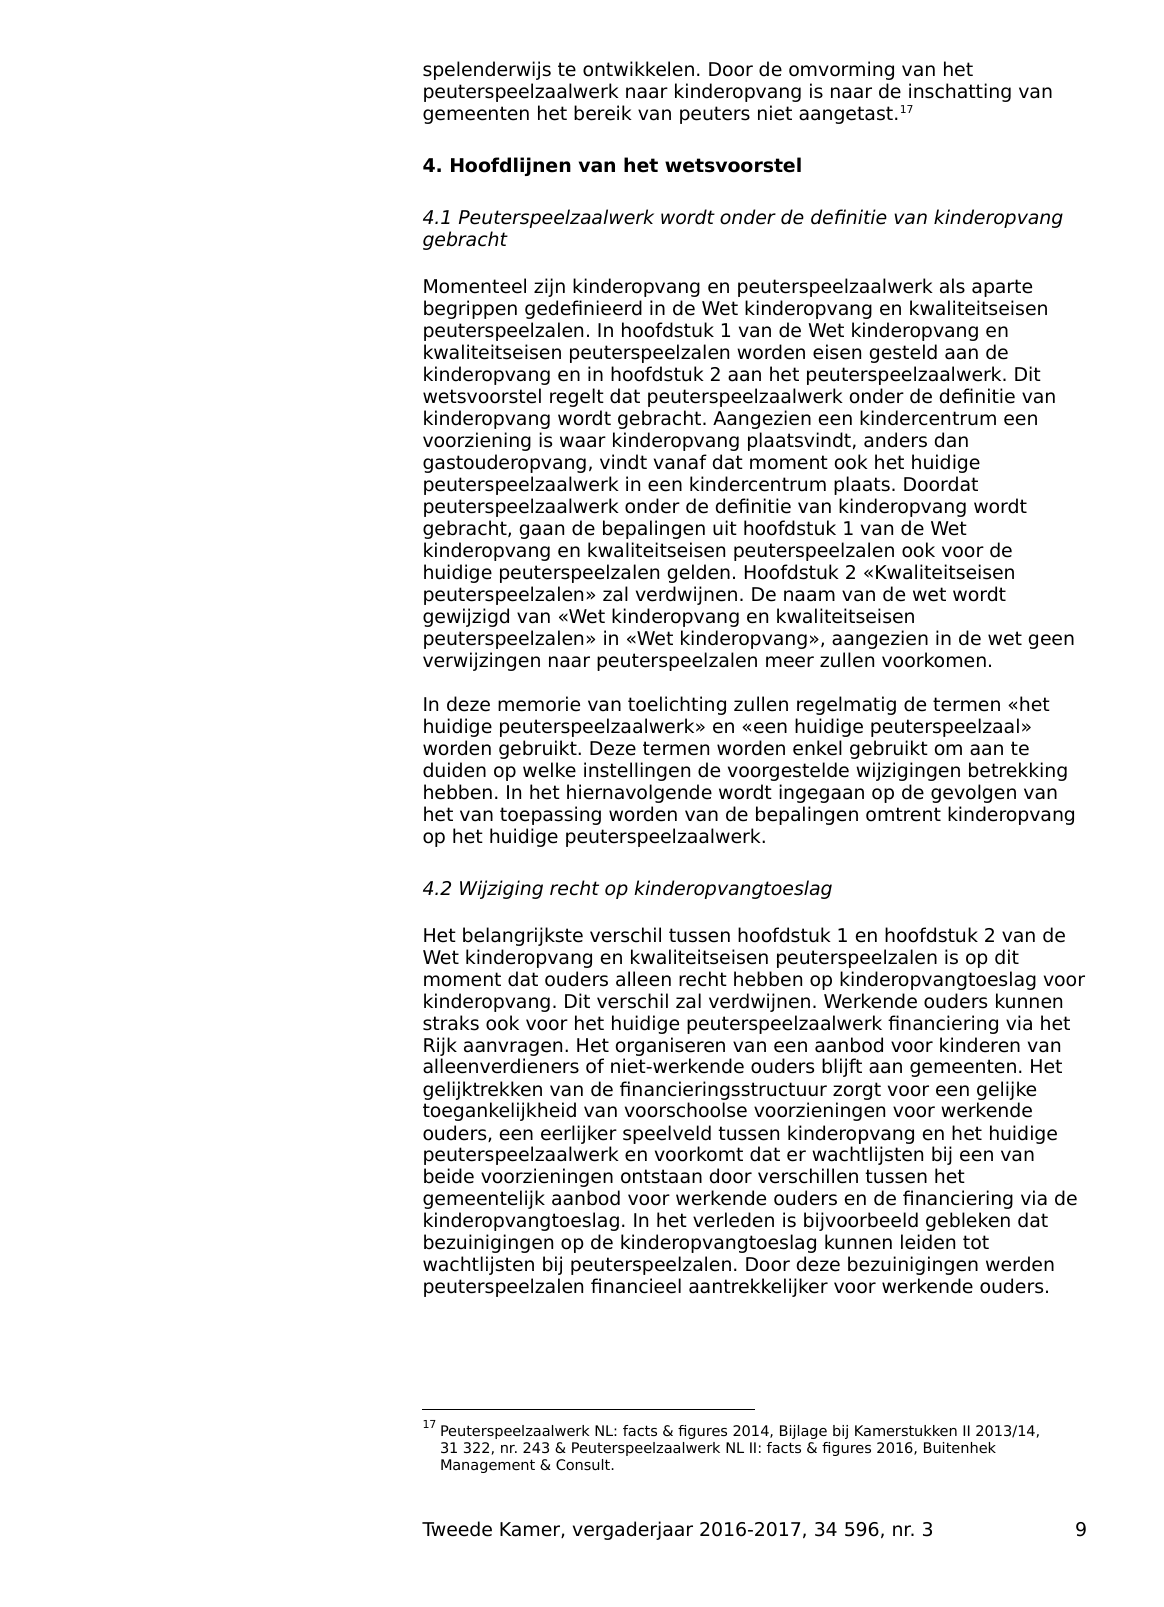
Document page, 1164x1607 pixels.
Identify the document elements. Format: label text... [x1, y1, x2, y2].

subtitle 4.1 Peuterspeelzaalwerk wordt onder de definitie van kinderopvang gebracht [422, 207, 1087, 251]
subtitle 4. Hoofdlijnen van het wetsvoorstel [422, 155, 1087, 177]
subtitle 4.2 Wijziging recht op kinderopvangtoeslag [422, 878, 1087, 899]
text spelenderwijs te ontwikkelen. Door de omvorming van het peuterspeelzaalwerk naar kinderopvang is naar de inschatting van gemeenten het bereik van peuters niet aangetast. [422, 59, 1087, 125]
text Peuterspeelzaalwerk NL: facts & figures 2014, Bijlage bij Kamerstukken II 2013/14, 31 322, nr. 243 & Peuterspeelzaalwerk NL II: facts & figures 2016, Buitenhek Management & Consult. [422, 1418, 1087, 1474]
text Momenteel zijn kinderopvang en peuterspeelzaalwerk als aparte begrippen gedefinieerd in de Wet kinderopvang en kwaliteitseisen peuterspeelzalen. In hoofdstuk 1 van de Wet kinderopvang en kwaliteitseisen peuterspeelzalen worden eisen gesteld aan de kinderopvang en in hoofdstuk 2 aan het peuterspeelzaalwerk. Dit wetsvoorstel regelt dat peuterspeelzaalwerk onder de definitie van kinderopvang wordt gebracht. Aangezien een kindercentrum een voorziening is waar kinderopvang plaatsvindt, anders dan gastouderopvang, vindt vanaf dat moment ook het huidige peuterspeelzaalwerk in een kindercentrum plaats. Doordat peuterspeelzaalwerk onder de definitie van kinderopvang wordt gebracht, gaan de bepalingen uit hoofdstuk 1 van de Wet kinderopvang en kwaliteitseisen peuterspeelzalen ook voor de huidige peuterspeelzalen gelden. Hoofdstuk 2 «Kwaliteitseisen peuterspeelzalen» zal verdwijnen. De naam van de wet wordt gewijzigd van «Wet kinderopvang en kwaliteitseisen peuterspeelzalen» in «Wet kinderopvang», aangezien in de wet geen verwijzingen naar peuterspeelzalen meer zullen voorkomen. [422, 276, 1087, 672]
text Het belangrijkste verschil tussen hoofdstuk 1 en hoofdstuk 2 van de Wet kinderopvang en kwaliteitseisen peuterspeelzalen is op dit moment dat ouders alleen recht hebben op kinderopvangtoeslag voor kinderopvang. Dit verschil zal verdwijnen. Werkende ouders kunnen straks ook voor het huidige peuterspeelzaalwerk financiering via het Rijk aanvragen. Het organiseren van een aanbod voor kinderen van alleenverdieners of niet-werkende ouders blijft aan gemeenten. Het gelijktrekken van de financieringsstructuur zorgt voor een gelijke toegankelijkheid van voorschoolse voorzieningen voor werkende ouders, een eerlijker speelveld tussen kinderopvang en het huidige peuterspeelzaalwerk en voorkomt dat er wachtlijsten bij een van beide voorzieningen ontstaan door verschillen tussen het gemeentelijk aanbod voor werkende ouders en de financiering via de kinderopvangtoeslag. In het verleden is bijvoorbeeld gebleken dat bezuinigingen op de kinderopvangtoeslag kunnen leiden tot wachtlijsten bij peuterspeelzalen. Door deze bezuinigingen werden peuterspeelzalen financieel aantrekkelijker voor werkende ouders. [422, 924, 1087, 1298]
text In deze memorie van toelichting zullen regelmatig de termen «het huidige peuterspeelzaalwerk» en «een huidige peuterspeelzaal» worden gebruikt. Deze termen worden enkel gebruikt om aan te duiden op welke instellingen de voorgestelde wijzigingen betrekking hebben. In het hiernavolgende wordt ingegaan op de gevolgen van het van toepassing worden van de bepalingen omtrent kinderopvang op het huidige peuterspeelzaalwerk. [422, 694, 1087, 848]
